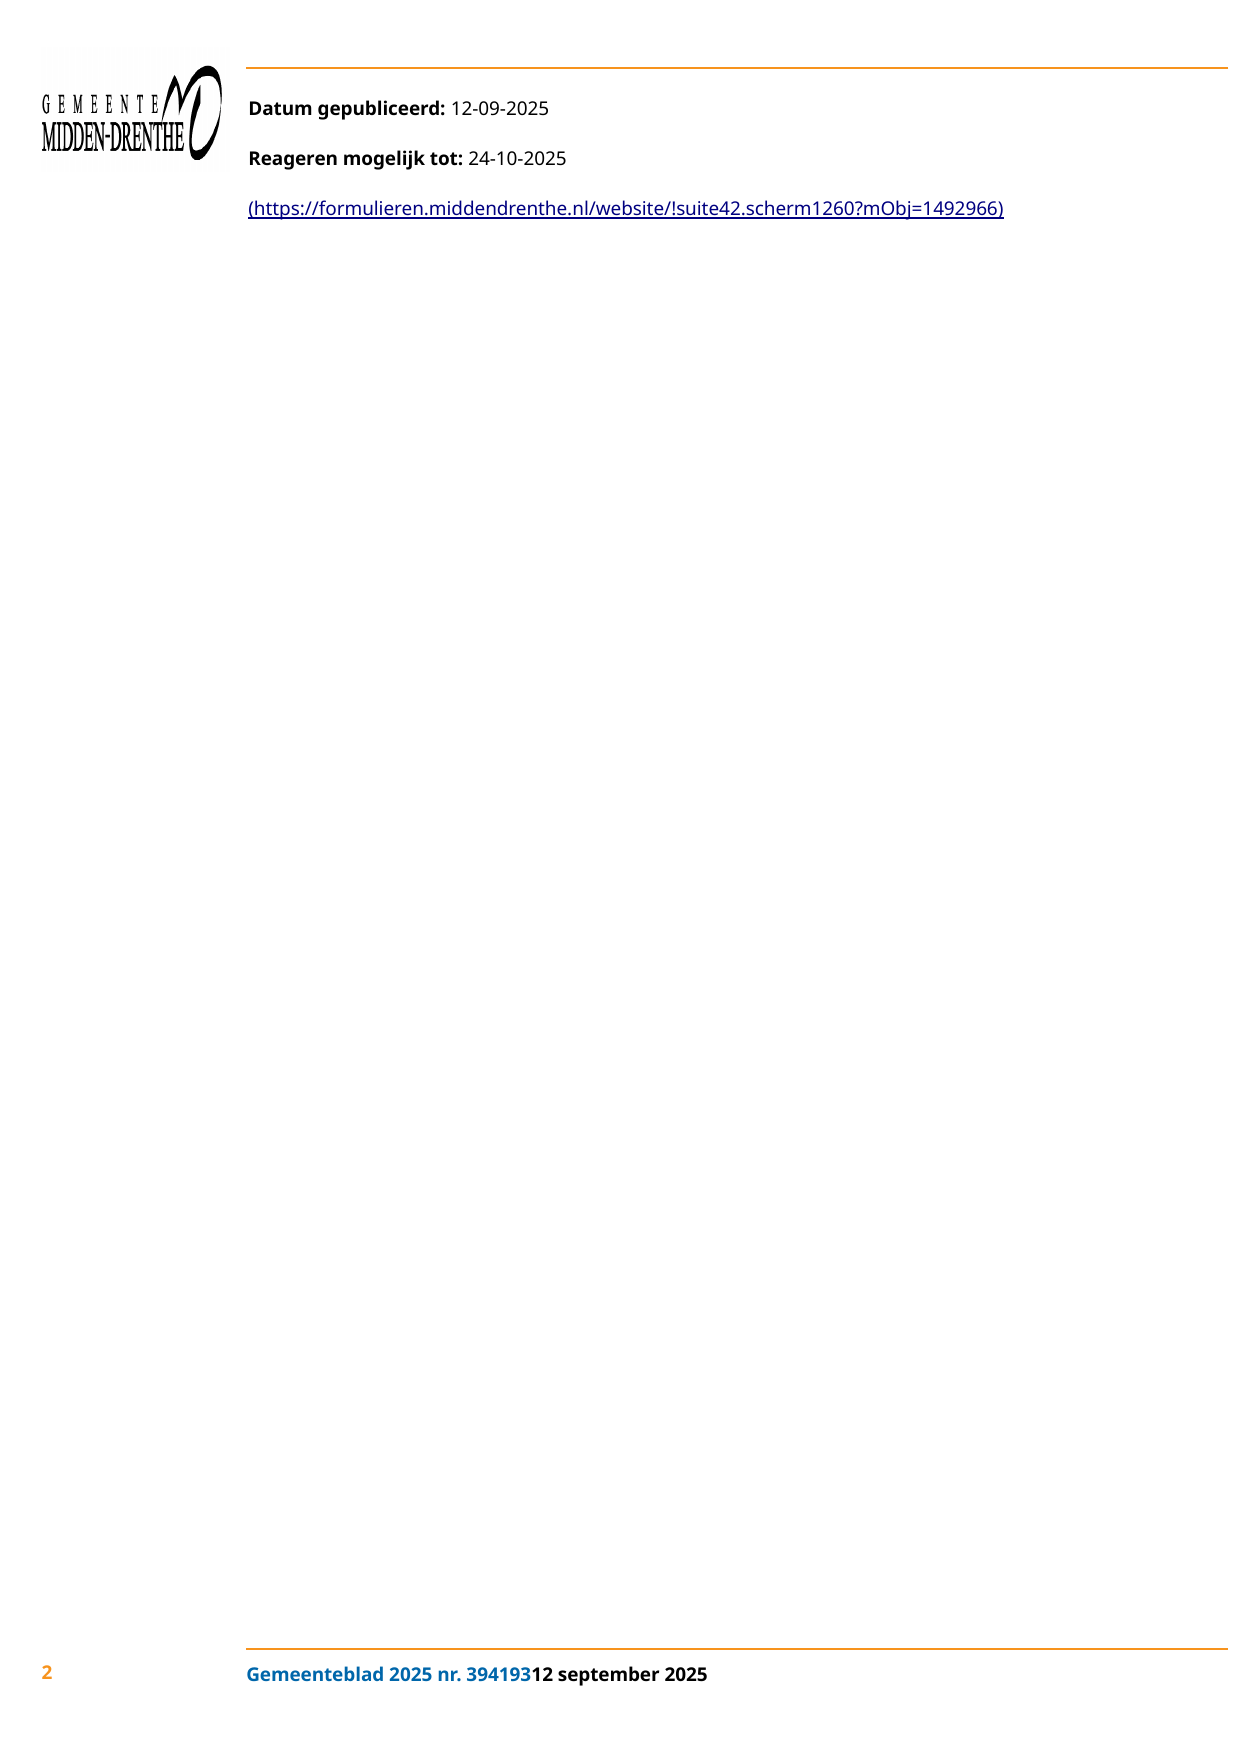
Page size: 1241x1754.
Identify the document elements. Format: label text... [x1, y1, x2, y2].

text Reageren mogelijk tot: 24-10-2025 [248, 145, 1152, 171]
text (https://formulieren.middendrenthe.nl/website/!suite42.scherm1260?mObj=1492966) [248, 196, 1152, 221]
text Datum gepubliceerd: 12-09-2025 [248, 95, 1152, 121]
picture [41, 47, 231, 172]
